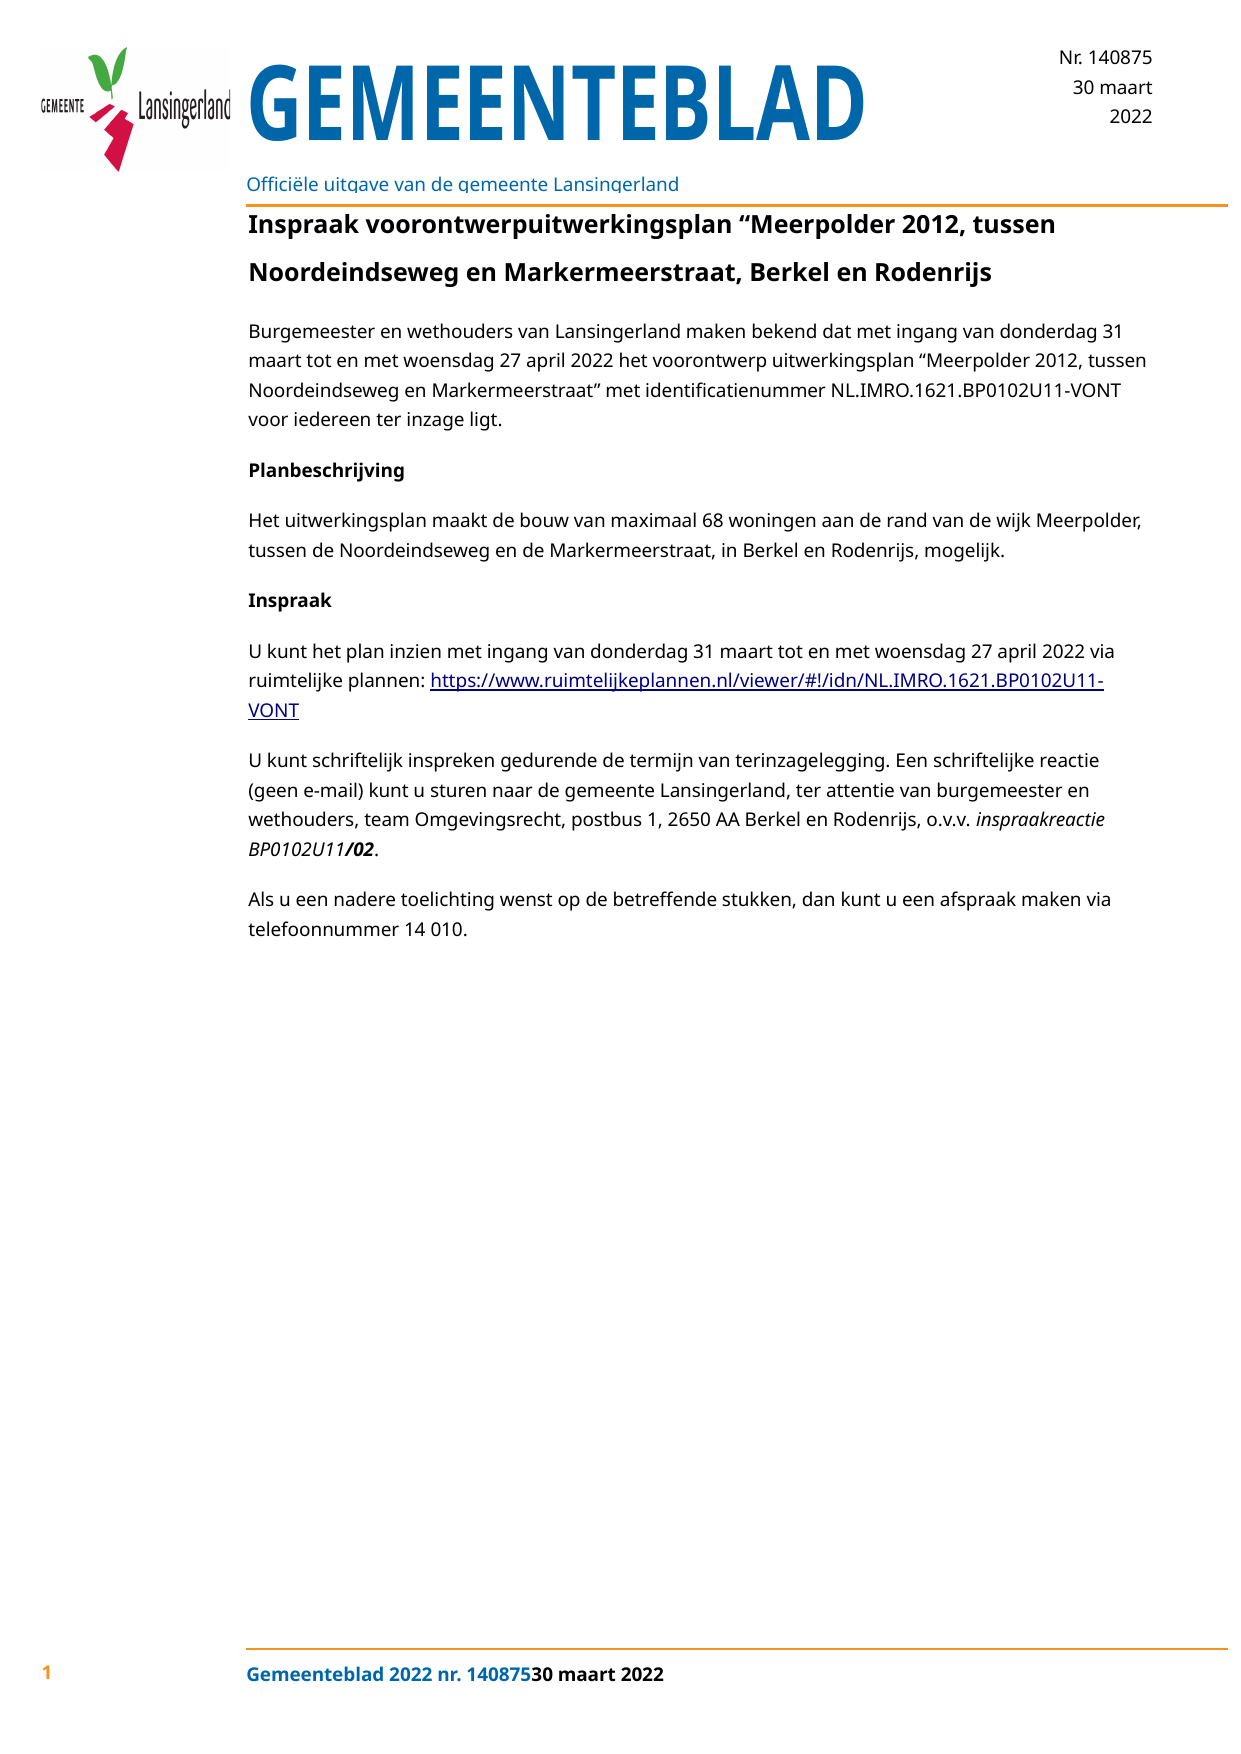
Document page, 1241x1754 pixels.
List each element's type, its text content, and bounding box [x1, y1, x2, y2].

text Planbeschrijving [248, 457, 1152, 483]
text Als u een nadere toelichting wenst op de betreffende stukken, dan kunt u een afspraak maken via telefoonnummer 14 010. [248, 887, 1152, 942]
text U kunt schriftelijk inspreken gedurende de termijn van terinzagelegging. Een schriftelijke reactie (geen e-mail) kunt u sturen naar de gemeente Lansingerland, ter attentie van burgemeester en wethouders, team Omgevingsrecht, postbus 1, 2650 AA Berkel en Rodenrijs, o.v.v. inspraakreactie BP0102U11/02. [248, 747, 1152, 862]
text Burgemeester en wethouders van Lansingerland maken bekend dat met ingang van donderdag 31 maart tot en met woensdag 27 april 2022 het voorontwerp uitwerkingsplan “Meerpolder 2012, tussen Noordeindseweg en Markermeerstraat” met identificatienummer NL.IMRO.1621.BP0102U11-VONT voor iedereen ter inzage ligt. [248, 318, 1152, 432]
text Het uitwerkingsplan maakt de bouw van maximaal 68 woningen aan de rand van de wijk Meerpolder, tussen de Noordeindseweg en de Markermeerstraat, in Berkel en Rodenrijs, mogelijk. [248, 507, 1152, 563]
text Inspraak voorontwerpuitwerkingsplan “Meerpolder 2012, tussen Noordeindseweg en Markermeerstraat, Berkel en Rodenrijs [248, 207, 1152, 288]
picture [41, 47, 231, 172]
text U kunt het plan inzien met ingang van donderdag 31 maart tot en met woensdag 27 april 2022 via ruimtelijke plannen: https://www.ruimtelijkeplannen.nl/viewer/#!/idn/NL.IMRO.1621.BP0102U11-VONT [248, 638, 1152, 723]
text Inspraak [248, 587, 1152, 613]
